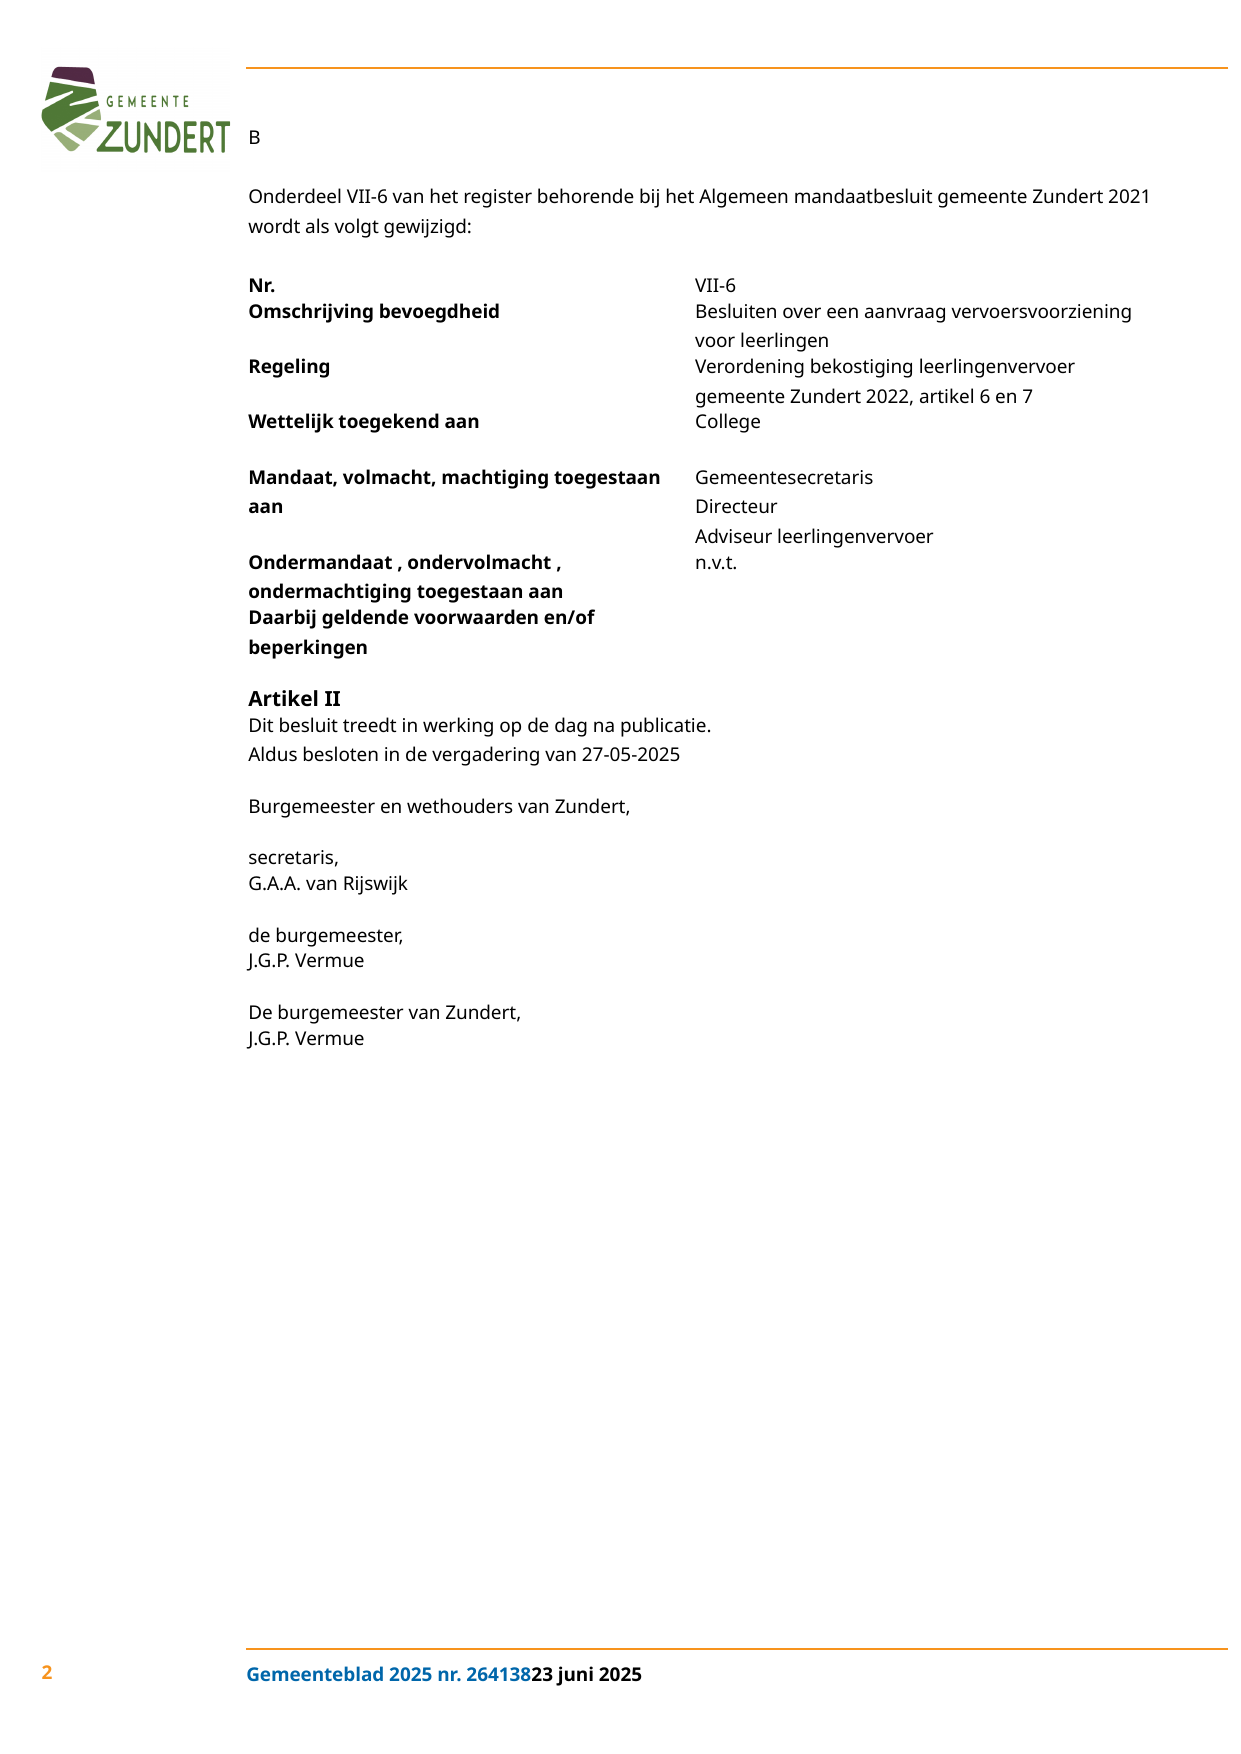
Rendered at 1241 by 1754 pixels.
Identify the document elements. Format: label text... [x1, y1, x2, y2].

text Aldus besloten in de vergadering van 27-05-2025 [248, 742, 1152, 767]
table_cell Omschrijving bevoegdheid [248, 298, 695, 353]
table_cell College [695, 409, 1152, 464]
table_cell Verordening bekostiging leerlingenvervoer gemeente Zundert 2022, artikel 6 en 7 [695, 354, 1152, 409]
table_header VII-6 [695, 273, 1152, 298]
table_cell Daarbij geldende voorwaarden en/of beperkingen [248, 604, 695, 659]
text Burgemeester en wethouders van Zundert, [248, 793, 1152, 819]
table_cell Regeling [248, 354, 695, 409]
table_cell Besluiten over een aanvraag vervoersvoorziening voor leerlingen [695, 298, 1152, 353]
text J.G.P. Vermue [248, 947, 1152, 973]
text Dit besluit treedt in werking op de dag na publicatie. [248, 712, 1152, 738]
table_cell Ondermandaat , ondervolmacht , ondermachtiging toegestaan aan [248, 549, 695, 604]
table_cell [695, 604, 1152, 659]
text secretaris, [248, 844, 1152, 870]
table_header Nr. [248, 273, 695, 298]
table_cell Gemeentesecretaris Directeur Adviseur leerlingenvervoer [695, 464, 1152, 549]
table_cell Wettelijk toegekend aan [248, 409, 695, 464]
text De burgemeester van Zundert, [248, 999, 1152, 1025]
table_cell Mandaat, volmacht, machtiging toegestaan aan [248, 464, 695, 549]
text B [248, 124, 1152, 150]
text de burgemeester, [248, 922, 1152, 947]
text G.A.A. van Rijswijk [248, 870, 1152, 896]
text Artikel II [248, 684, 1152, 712]
text Onderdeel VII-6 van het register behorende bij het Algemeen mandaatbesluit gemeente Zundert 2021 wordt als volgt gewijzigd: [248, 183, 1152, 239]
text J.G.P. Vermue [248, 1025, 1152, 1050]
table_cell n.v.t. [695, 549, 1152, 604]
picture [41, 47, 231, 172]
